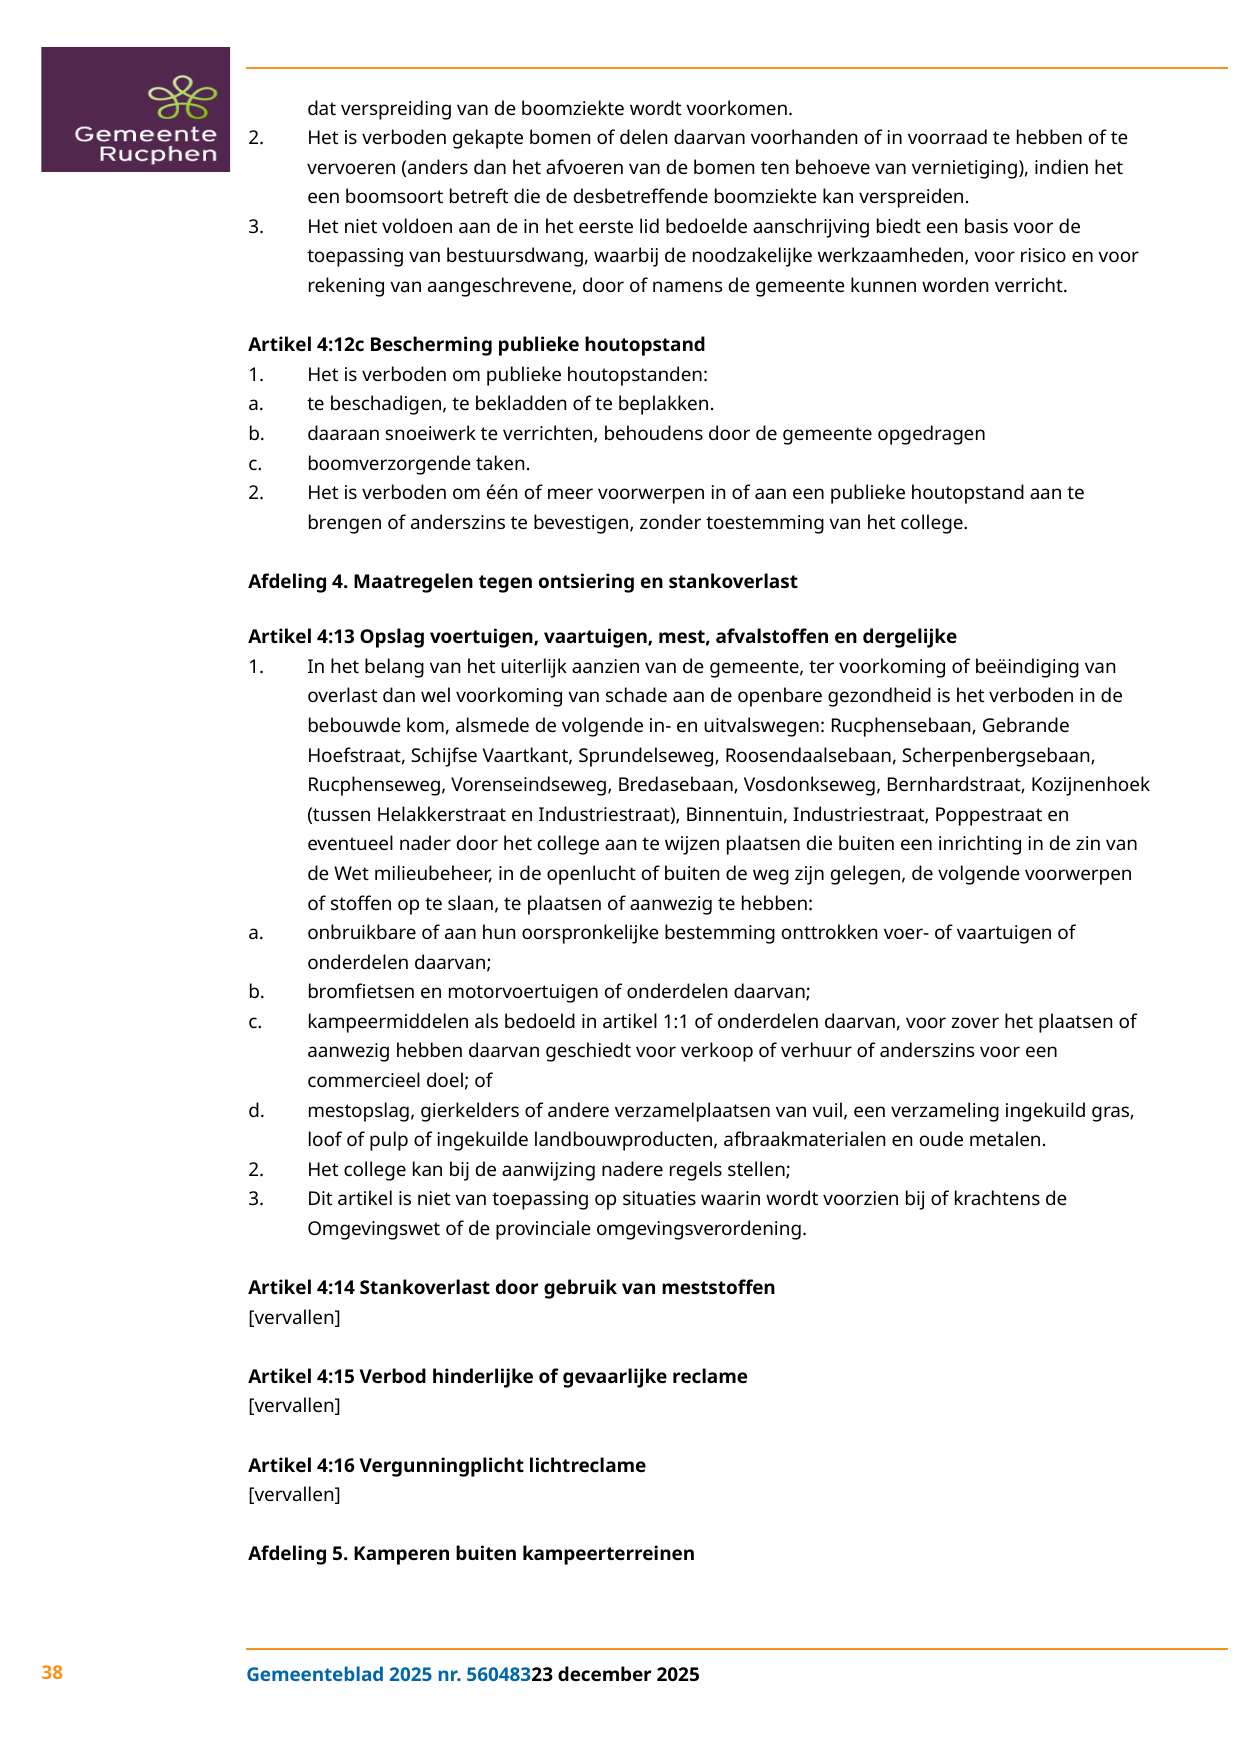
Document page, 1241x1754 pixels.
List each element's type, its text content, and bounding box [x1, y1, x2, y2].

picture [41, 47, 231, 172]
text Artikel 4:15 Verbod hinderlijke of gevaarlijke reclame [248, 1363, 1152, 1389]
list Het is verboden om één of meer voorwerpen in of aan een publieke houtopstand aan te [248, 479, 1152, 505]
text Artikel 4:16 Vergunningplicht lichtreclame [248, 1452, 1152, 1477]
text Afdeling 5. Kamperen buiten kampeerterreinen [248, 1541, 1152, 1566]
list dat verspreiding van de boomziekte wordt voorkomen. [248, 95, 1152, 121]
list daaraan snoeiwerk te verrichten, behoudens door de gemeente opgedragen [248, 420, 1152, 446]
list mestopslag, gierkelders of andere verzamelplaatsen van vuil, een verzameling ingekuild gras, loof of pulp of ingekuilde landbouwproducten, afbraakmaterialen en oude metalen. [248, 1097, 1152, 1152]
list Het niet voldoen aan de in het eerste lid bedoelde aanschrijving biedt een basis voor de toepassing van bestuursdwang, waarbij de noodzakelijke werkzaamheden, voor risico en voor rekening van aangeschrevene, door of namens de gemeente kunnen worden verricht. [248, 213, 1152, 298]
list brengen of anderszins te bevestigen, zonder toestemming van het college. [248, 509, 1152, 535]
list Het is verboden om publieke houtopstanden: [248, 361, 1152, 387]
text Artikel 4:14 Stankoverlast door gebruik van meststoffen [248, 1274, 1152, 1300]
text Artikel 4:13 Opslag voertuigen, vaartuigen, mest, afvalstoffen en dergelijke [248, 623, 1152, 649]
list boomverzorgende taken. [248, 450, 1152, 476]
list Het is verboden gekapte bomen of delen daarvan voorhanden of in voorraad te hebben of te vervoeren (anders dan het afvoeren van de bomen ten behoeve van vernietiging), indien het een boomsoort betreft die de desbetreffende boomziekte kan verspreiden. [248, 124, 1152, 209]
text [vervallen] [248, 1304, 1152, 1329]
text Afdeling 4. Maatregelen tegen ontsiering en stankoverlast [248, 568, 1152, 594]
text Artikel 4:12c Bescherming publieke houtopstand [248, 331, 1152, 357]
text [vervallen] [248, 1393, 1152, 1418]
list kampeermiddelen als bedoeld in artikel 1:1 of onderdelen daarvan, voor zover het plaatsen of aanwezig hebben daarvan geschiedt voor verkoop of verhuur of anderszins voor een commercieel doel; of [248, 1008, 1152, 1093]
list bromfietsen en motorvoertuigen of onderdelen daarvan; [248, 978, 1152, 1004]
list Dit artikel is niet van toepassing op situaties waarin wordt voorzien bij of krachtens de Omgevingswet of de provinciale omgevingsverordening. [248, 1186, 1152, 1241]
text [vervallen] [248, 1481, 1152, 1507]
list onbruikbare of aan hun oorspronkelijke bestemming onttrokken voer- of vaartuigen of onderdelen daarvan; [248, 919, 1152, 974]
list te beschadigen, te bekladden of te beplakken. [248, 391, 1152, 416]
list Het college kan bij de aanwijzing nadere regels stellen; [248, 1156, 1152, 1182]
list In het belang van het uiterlijk aanzien van de gemeente, ter voorkoming of beëindiging van overlast dan wel voorkoming van schade aan de openbare gezondheid is het verboden in de bebouwde kom, alsmede de volgende in- en uitvalswegen: Rucphensebaan, Gebrande Hoefstraat, Schijfse Vaartkant, Sprundelseweg, Roosendaalsebaan, Scherpenbergsebaan, Rucphenseweg, Vorenseindseweg, Bredasebaan, Vosdonkseweg, Bernhardstraat, Kozijnenhoek (tussen Helakkerstraat en Industriestraat), Binnentuin, Industriestraat, Poppestraat en eventueel nader door het college aan te wijzen plaatsen die buiten een inrichting in de zin van de Wet milieubeheer, in de openlucht of buiten de weg zijn gelegen, de volgende voorwerpen of stoffen op te slaan, te plaatsen of aanwezig te hebben: [248, 653, 1152, 915]
